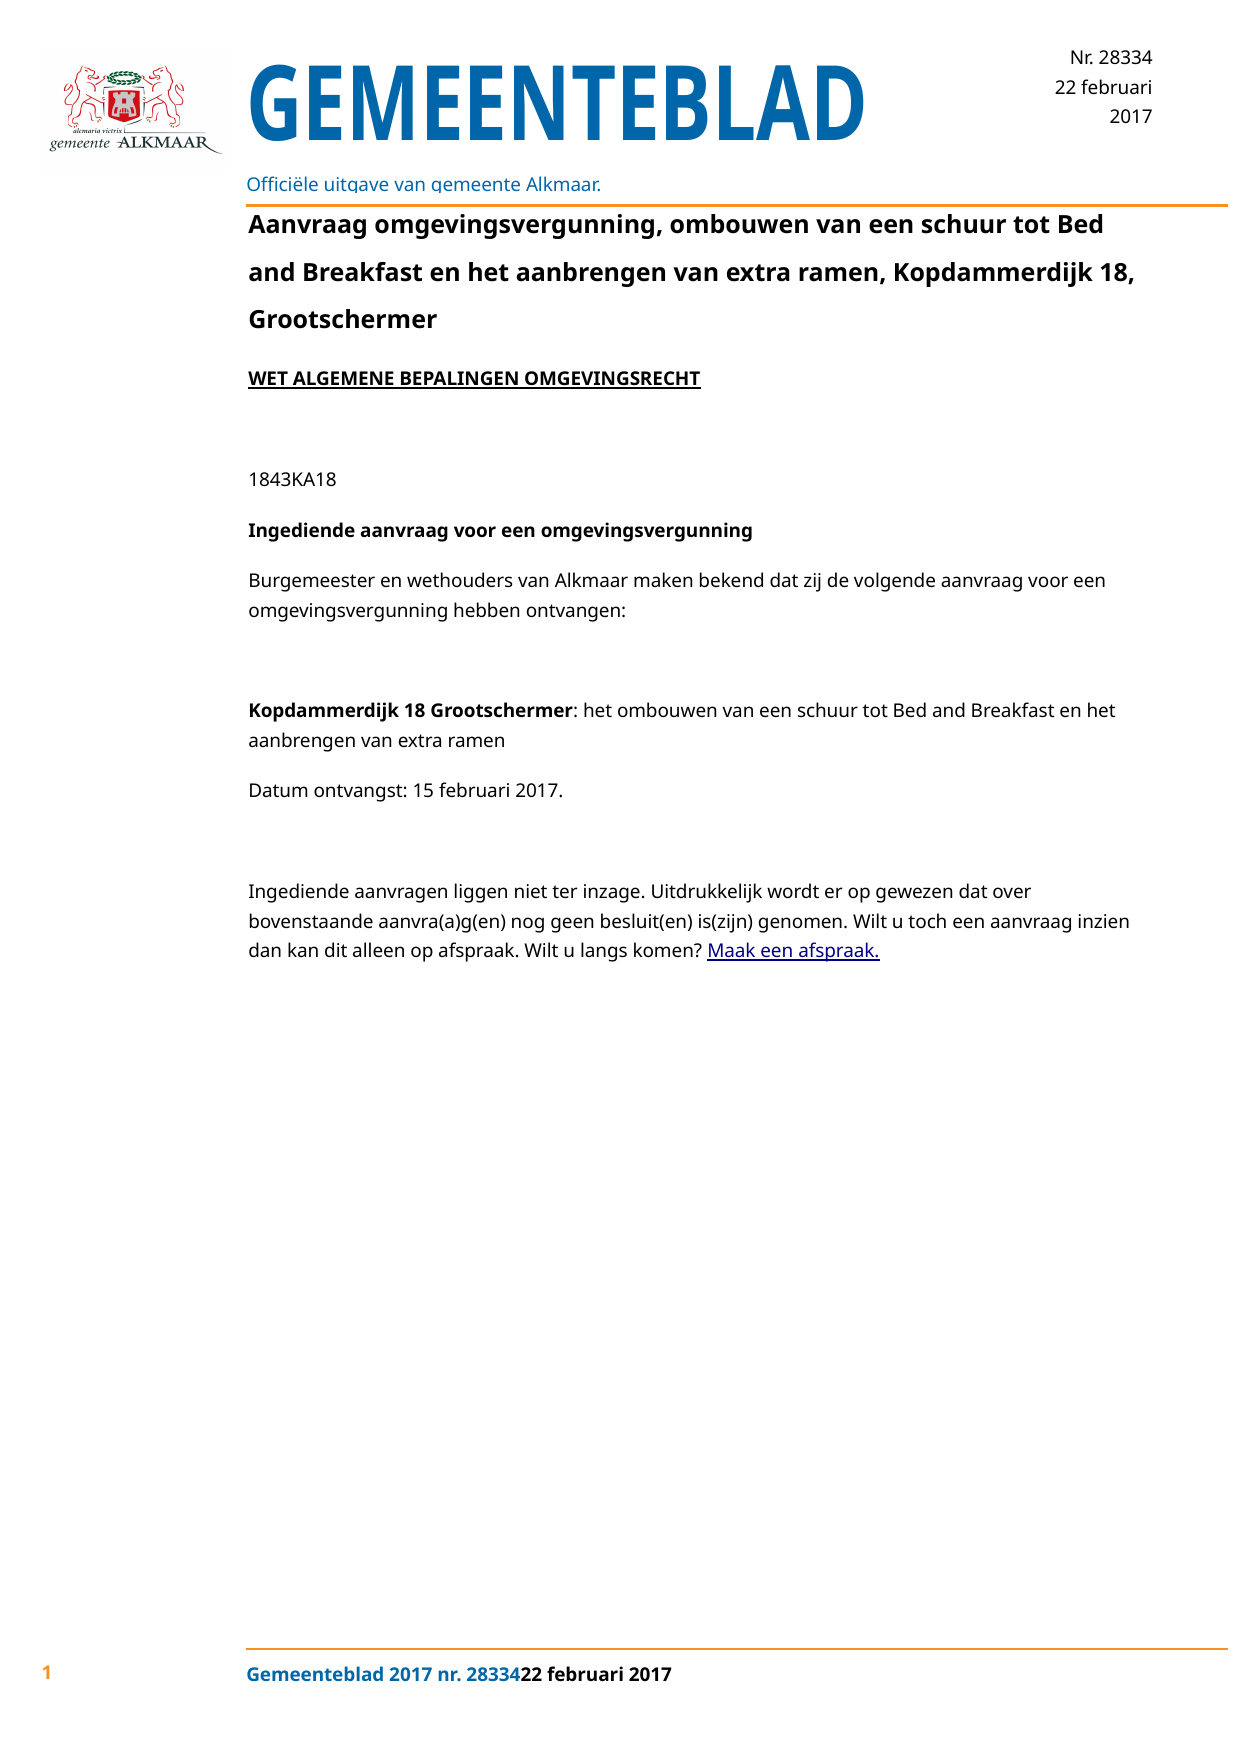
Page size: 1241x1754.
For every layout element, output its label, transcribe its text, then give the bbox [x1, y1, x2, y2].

text Aanvraag omgevingsvergunning, ombouwen van een schuur tot Bed and Breakfast en het aanbrengen van extra ramen, Kopdammerdijk 18, Grootschermer [248, 207, 1152, 336]
text Burgemeester en wethouders van Alkmaar maken bekend dat zij de volgende aanvraag voor een omgevingsvergunning hebben ontvangen: [248, 567, 1152, 622]
text WET ALGEMENE BEPALINGEN OMGEVINGSRECHT [248, 366, 1152, 391]
text Ingediende aanvraag voor een omgevingsvergunning [248, 517, 1152, 542]
text Datum ontvangst: 15 februari 2017. [248, 778, 1152, 803]
text Kopdammerdijk 18 Grootschermer: het ombouwen van een schuur tot Bed and Breakfast en het aanbrengen van extra ramen [248, 698, 1152, 753]
text Ingediende aanvragen liggen niet ter inzage. Uitdrukkelijk wordt er op gewezen dat over bovenstaande aanvra(a)g(en) nog geen besluit(en) is(zijn) genomen. Wilt u toch een aanvraag inzien dan kan dit alleen op afspraak. Wilt u langs komen? Maak een afspraak. [248, 878, 1152, 963]
picture [41, 47, 231, 172]
text 1843KA18 [248, 466, 1152, 492]
